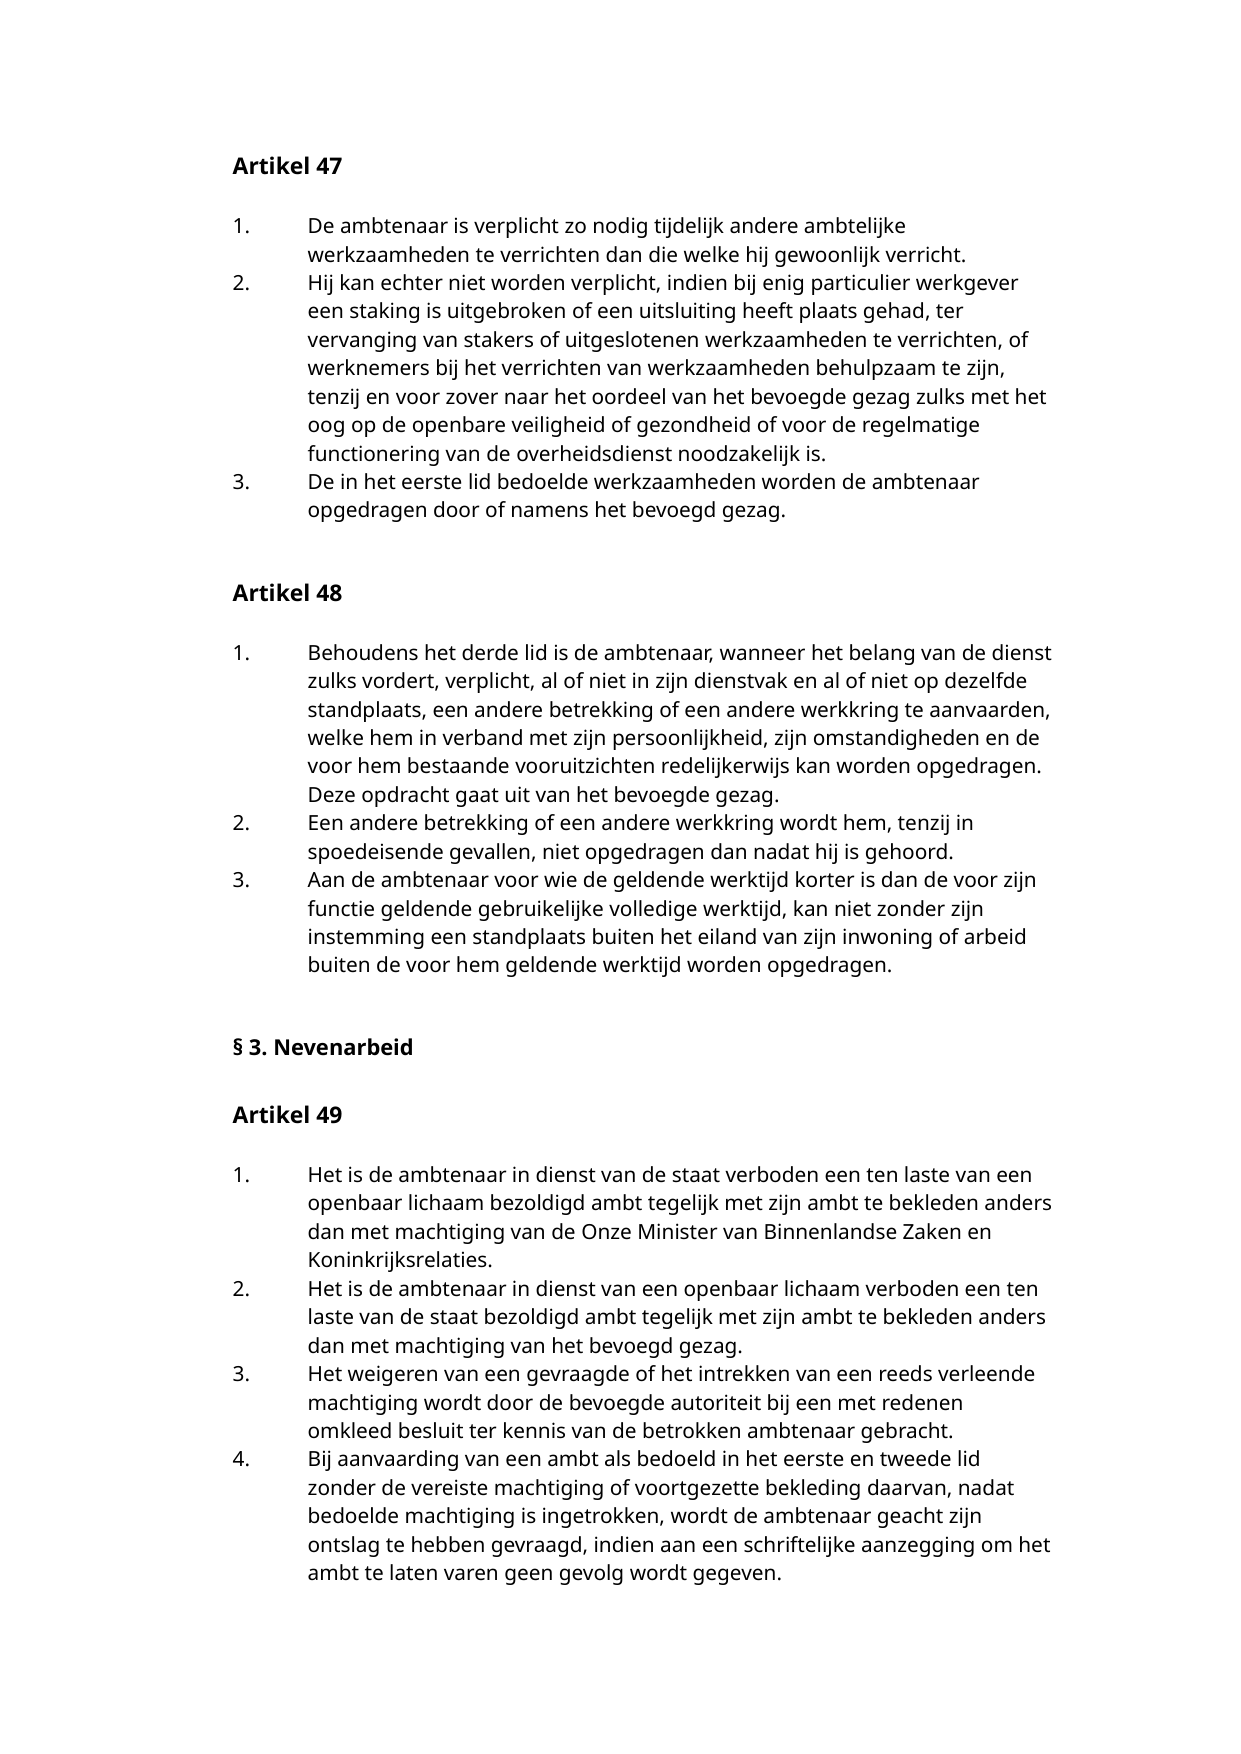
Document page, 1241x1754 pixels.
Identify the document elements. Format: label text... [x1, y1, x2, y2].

subtitle Artikel 48 [232, 577, 1053, 608]
subtitle Artikel 49 [232, 1099, 1053, 1130]
list Bij aanvaarding van een ambt als bedoeld in het eerste en tweede lid zonder de vereiste machtiging of voortgezette bekleding daarvan, nadat bedoelde machtiging is ingetrokken, wordt de ambtenaar geacht zijn ontslag te hebben gevraagd, indien aan een schriftelijke aanzegging om het ambt te laten varen geen gevolg wordt gegeven. [232, 1444, 1053, 1587]
list Het weigeren van een gevraagde of het intrekken van een reeds verleende machtiging wordt door de bevoegde autoriteit bij een met redenen omkleed besluit ter kennis van de betrokken ambtenaar gebracht. [232, 1359, 1053, 1444]
list Behoudens het derde lid is de ambtenaar, wanneer het belang van de dienst zulks vordert, verplicht, al of niet in zijn dienstvak en al of niet op dezelfde standplaats, een andere betrekking of een andere werkkring te aanvaarden, welke hem in verband met zijn persoonlijkheid, zijn omstandigheden en de voor hem bestaande vooruitzichten redelijkerwijs kan worden opgedragen. Deze opdracht gaat uit van het bevoegde gezag. [232, 638, 1053, 808]
list Het is de ambtenaar in dienst van de staat verboden een ten laste van een openbaar lichaam bezoldigd ambt tegelijk met zijn ambt te bekleden anders dan met machtiging van de Onze Minister van Binnenlandse Zaken en Koninkrijksrelaties. [232, 1160, 1053, 1274]
list Aan de ambtenaar voor wie de geldende werktijd korter is dan de voor zijn functie geldende gebruikelijke volledige werktijd, kan niet zonder zijn instemming een standplaats buiten het eiland van zijn inwoning of arbeid buiten de voor hem geldende werktijd worden opgedragen. [232, 865, 1053, 979]
list Hij kan echter niet worden verplicht, indien bij enig particulier werkgever een staking is uitgebroken of een uitsluiting heeft plaats gehad, ter vervanging van stakers of uitgeslotenen werkzaamheden te verrichten, of werknemers bij het verrichten van werkzaamheden behulpzaam te zijn, tenzij en voor zover naar het oordeel van het bevoegde gezag zulks met het oog op de openbare veiligheid of gezondheid of voor de regelmatige functionering van de overheidsdienst noodzakelijk is. [232, 268, 1053, 467]
list Het is de ambtenaar in dienst van een openbaar lichaam verboden een ten laste van de staat bezoldigd ambt tegelijk met zijn ambt te bekleden anders dan met machtiging van het bevoegd gezag. [232, 1274, 1053, 1359]
list De ambtenaar is verplicht zo nodig tijdelijk andere ambtelijke werkzaamheden te verrichten dan die welke hij gewoonlijk verricht. [232, 211, 1053, 268]
subtitle Artikel 47 [232, 150, 1053, 181]
list Een andere betrekking of een andere werkkring wordt hem, tenzij in spoedeisende gevallen, niet opgedragen dan nadat hij is gehoord. [232, 808, 1053, 865]
subtitle § 3. Nevenarbeid [232, 1032, 1053, 1061]
list De in het eerste lid bedoelde werkzaamheden worden de ambtenaar opgedragen door of namens het bevoegd gezag. [232, 467, 1053, 524]
